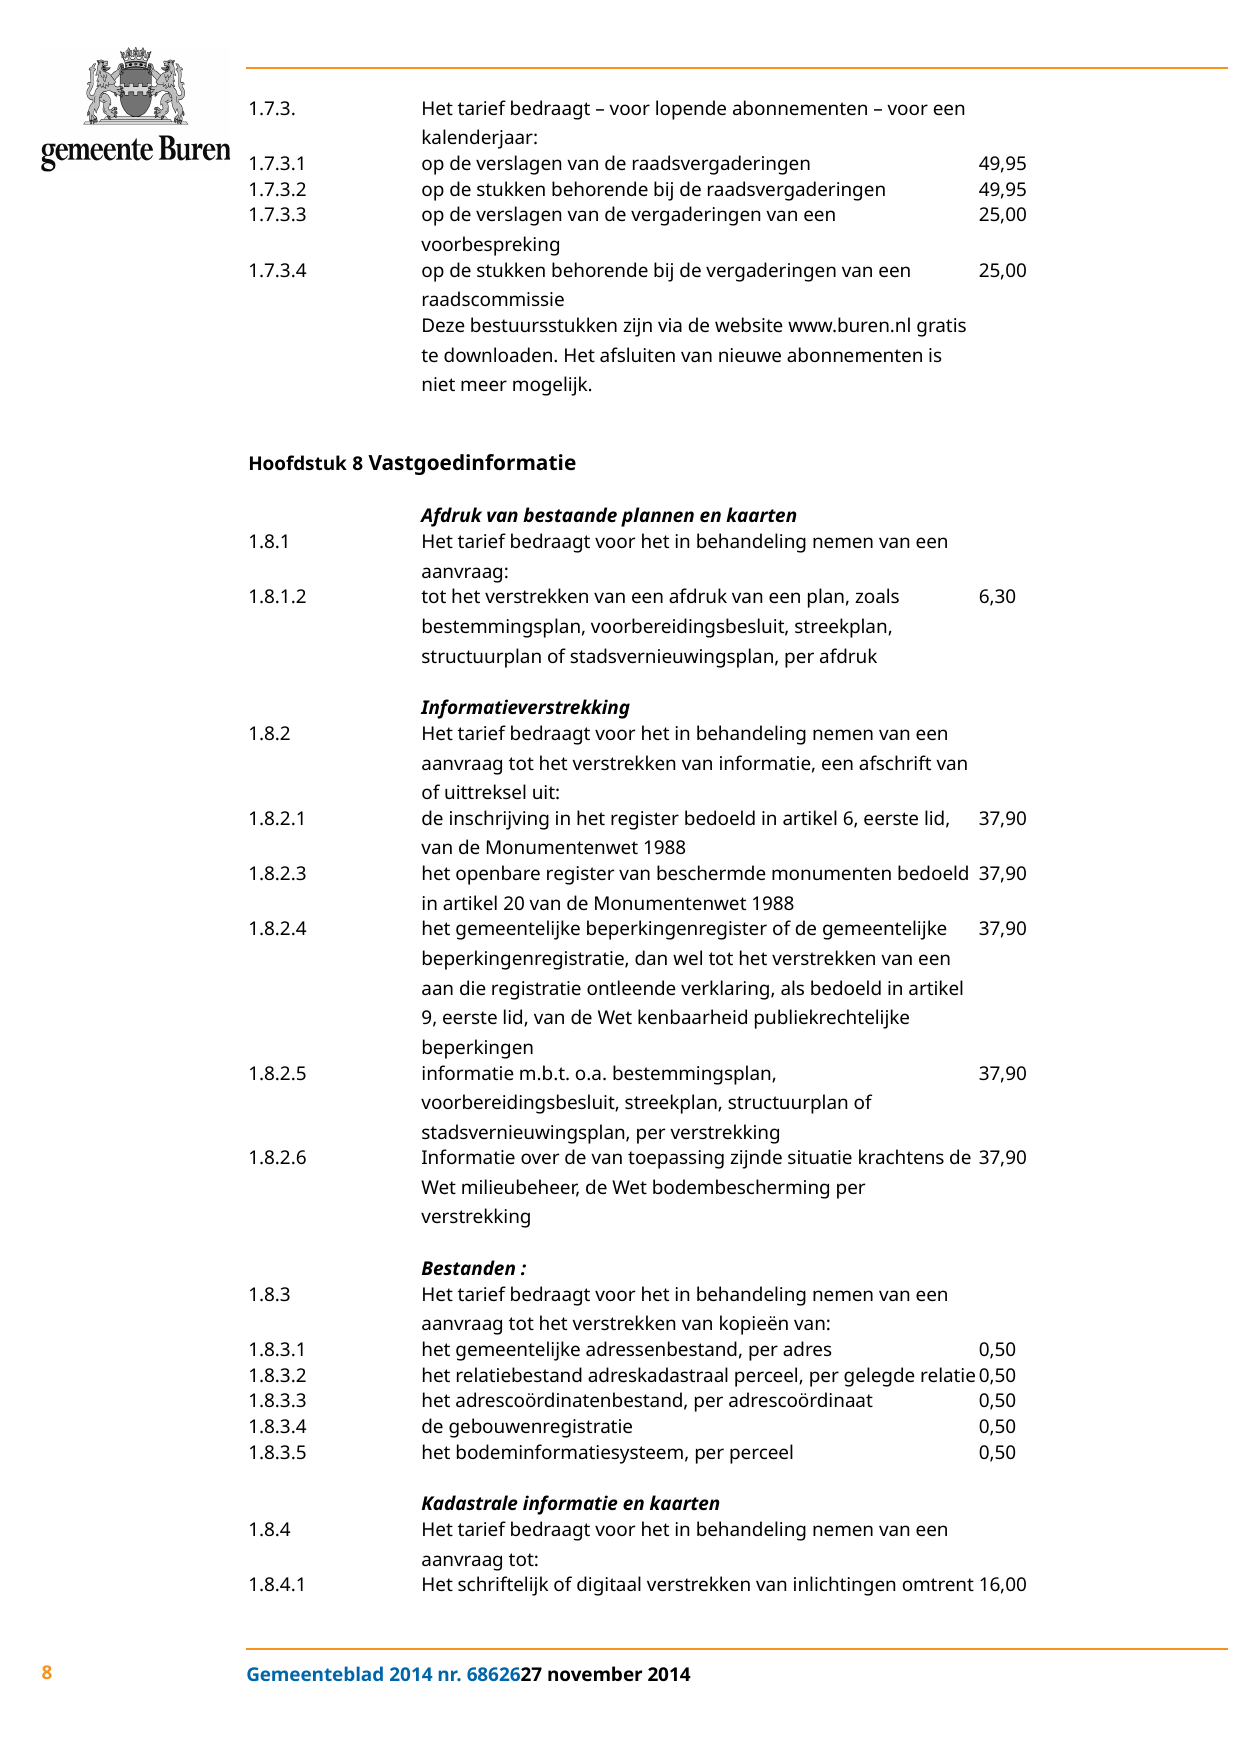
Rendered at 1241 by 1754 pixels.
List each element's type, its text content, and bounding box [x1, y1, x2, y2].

table_cell 1.8.3 [248, 1281, 421, 1336]
table_cell [979, 95, 1152, 150]
table_cell de inschrijving in het register bedoeld in artikel 6, eerste lid, van de Monumentenwet 1988 [421, 805, 978, 860]
table_cell 1.8.1 [248, 529, 421, 584]
table_cell het bodeminformatiesysteem, per perceel [421, 1439, 978, 1465]
table_cell [421, 1465, 978, 1491]
table_cell Het tarief bedraagt voor het in behandeling nemen van een aanvraag: [421, 529, 978, 584]
table_cell [248, 1465, 421, 1491]
table_cell Het tarief bedraagt voor het in behandeling nemen van een aanvraag tot het verstrekken van kopieën van: [421, 1281, 978, 1336]
text Hoofdstuk 8 Vastgoedinformatie [248, 448, 1152, 477]
table_cell [979, 1491, 1152, 1516]
table_cell 1.8.3.3 [248, 1388, 421, 1413]
table_cell Informatie over de van toepassing zijnde situatie krachtens de Wet milieubeheer, de Wet bodembescherming per verstrekking [421, 1145, 978, 1229]
table_cell Het tarief bedraagt voor het in behandeling nemen van een aanvraag tot: [421, 1516, 978, 1572]
table_cell Het tarief bedraagt voor het in behandeling nemen van een aanvraag tot het verstrekken van informatie, een afschrift van of uittreksel uit: [421, 720, 978, 805]
table_cell 37,90 [979, 1145, 1152, 1229]
table_cell 1.8.4.1 [248, 1572, 421, 1597]
table_cell Het schriftelijk of digitaal verstrekken van inlichtingen omtrent [421, 1572, 978, 1597]
table_cell [979, 1516, 1152, 1572]
table_cell op de stukken behorende bij de vergaderingen van een raadscommissie [421, 257, 978, 312]
table_cell 1.8.3.2 [248, 1362, 421, 1388]
table_cell 1.8.3.5 [248, 1439, 421, 1465]
table_cell 1.8.1.2 [248, 584, 421, 669]
table_cell [248, 669, 421, 694]
table_cell [979, 1230, 1152, 1255]
table_cell 37,90 [979, 1060, 1152, 1144]
table_cell 1.8.4 [248, 1516, 421, 1572]
table_cell [979, 1281, 1152, 1336]
table_cell 37,90 [979, 916, 1152, 1060]
table_cell 49,95 [979, 176, 1152, 202]
table_cell Kadastrale informatie en kaarten [421, 1491, 978, 1516]
table_cell [421, 1230, 978, 1255]
table_cell 0,50 [979, 1336, 1152, 1362]
table_header [248, 503, 421, 528]
table_cell 16,00 [979, 1572, 1152, 1597]
table_cell het gemeentelijke adressenbestand, per adres [421, 1336, 978, 1362]
table_cell 1.7.3.1 [248, 150, 421, 176]
table_cell 1.8.2.3 [248, 860, 421, 916]
table_cell [979, 1465, 1152, 1491]
table_cell informatie m.b.t. o.a. bestemmingsplan, voorbereidingsbesluit, streekplan, structuurplan of stadsvernieuwingsplan, per verstrekking [421, 1060, 978, 1144]
table_cell 1.8.3.1 [248, 1336, 421, 1362]
table_cell 1.7.3.4 [248, 257, 421, 312]
table_cell op de verslagen van de vergaderingen van een voorbespreking [421, 202, 978, 257]
table_cell 1.7.3. [248, 95, 421, 150]
table_cell 1.8.2.4 [248, 916, 421, 1060]
table_cell [248, 312, 421, 397]
table_cell tot het verstrekken van een afdruk van een plan, zoals bestemmingsplan, voorbereidingsbesluit, streekplan, structuurplan of stadsvernieuwingsplan, per afdruk [421, 584, 978, 669]
table_cell [421, 669, 978, 694]
table_cell [979, 529, 1152, 584]
table_cell Het tarief bedraagt – voor lopende abonnementen – voor een kalenderjaar: [421, 95, 978, 150]
table_cell [979, 694, 1152, 720]
table_cell op de verslagen van de raadsvergaderingen [421, 150, 978, 176]
table_cell 1.8.2.6 [248, 1145, 421, 1229]
table_cell [248, 1491, 421, 1516]
table_cell 0,50 [979, 1414, 1152, 1439]
table_cell 0,50 [979, 1388, 1152, 1413]
table_cell de gebouwenregistratie [421, 1414, 978, 1439]
table_cell op de stukken behorende bij de raadsvergaderingen [421, 176, 978, 202]
table_cell 1.7.3.2 [248, 176, 421, 202]
table_cell 6,30 [979, 584, 1152, 669]
table_cell 1.8.2.5 [248, 1060, 421, 1144]
table_cell het adrescoördinatenbestand, per adrescoördinaat [421, 1388, 978, 1413]
table_cell 0,50 [979, 1439, 1152, 1465]
table_cell [248, 694, 421, 720]
table_cell Bestanden : [421, 1255, 978, 1281]
table_cell [248, 1255, 421, 1281]
table_cell [979, 669, 1152, 694]
table_header Afdruk van bestaande plannen en kaarten [421, 503, 978, 528]
table_cell 0,50 [979, 1362, 1152, 1388]
table_cell het relatiebestand adreskadastraal perceel, per gelegde relatie [421, 1362, 978, 1388]
table_cell [979, 720, 1152, 805]
table_cell 37,90 [979, 805, 1152, 860]
table_cell Informatieverstrekking [421, 694, 978, 720]
table_cell 1.8.3.4 [248, 1414, 421, 1439]
table_cell het gemeentelijke beperkingenregister of de gemeentelijke beperkingenregistratie, dan wel tot het verstrekken van een aan die registratie ontleende verklaring, als bedoeld in artikel 9, eerste lid, van de Wet kenbaarheid publiekrechtelijke beperkingen [421, 916, 978, 1060]
table_cell [979, 1255, 1152, 1281]
table_cell [248, 1230, 421, 1255]
table_cell het openbare register van beschermde monumenten bedoeld in artikel 20 van de Monumentenwet 1988 [421, 860, 978, 916]
table_cell 49,95 [979, 150, 1152, 176]
table_cell Deze bestuursstukken zijn via de website www.buren.nl gratis te downloaden. Het afsluiten van nieuwe abonnementen is niet meer mogelijk. [421, 312, 978, 397]
table_cell 25,00 [979, 202, 1152, 257]
table_header [979, 503, 1152, 528]
table_cell 1.8.2 [248, 720, 421, 805]
picture [41, 47, 231, 172]
table_cell [979, 312, 1152, 397]
table_cell 1.8.2.1 [248, 805, 421, 860]
table_cell 25,00 [979, 257, 1152, 312]
table_cell 1.7.3.3 [248, 202, 421, 257]
table_cell 37,90 [979, 860, 1152, 916]
